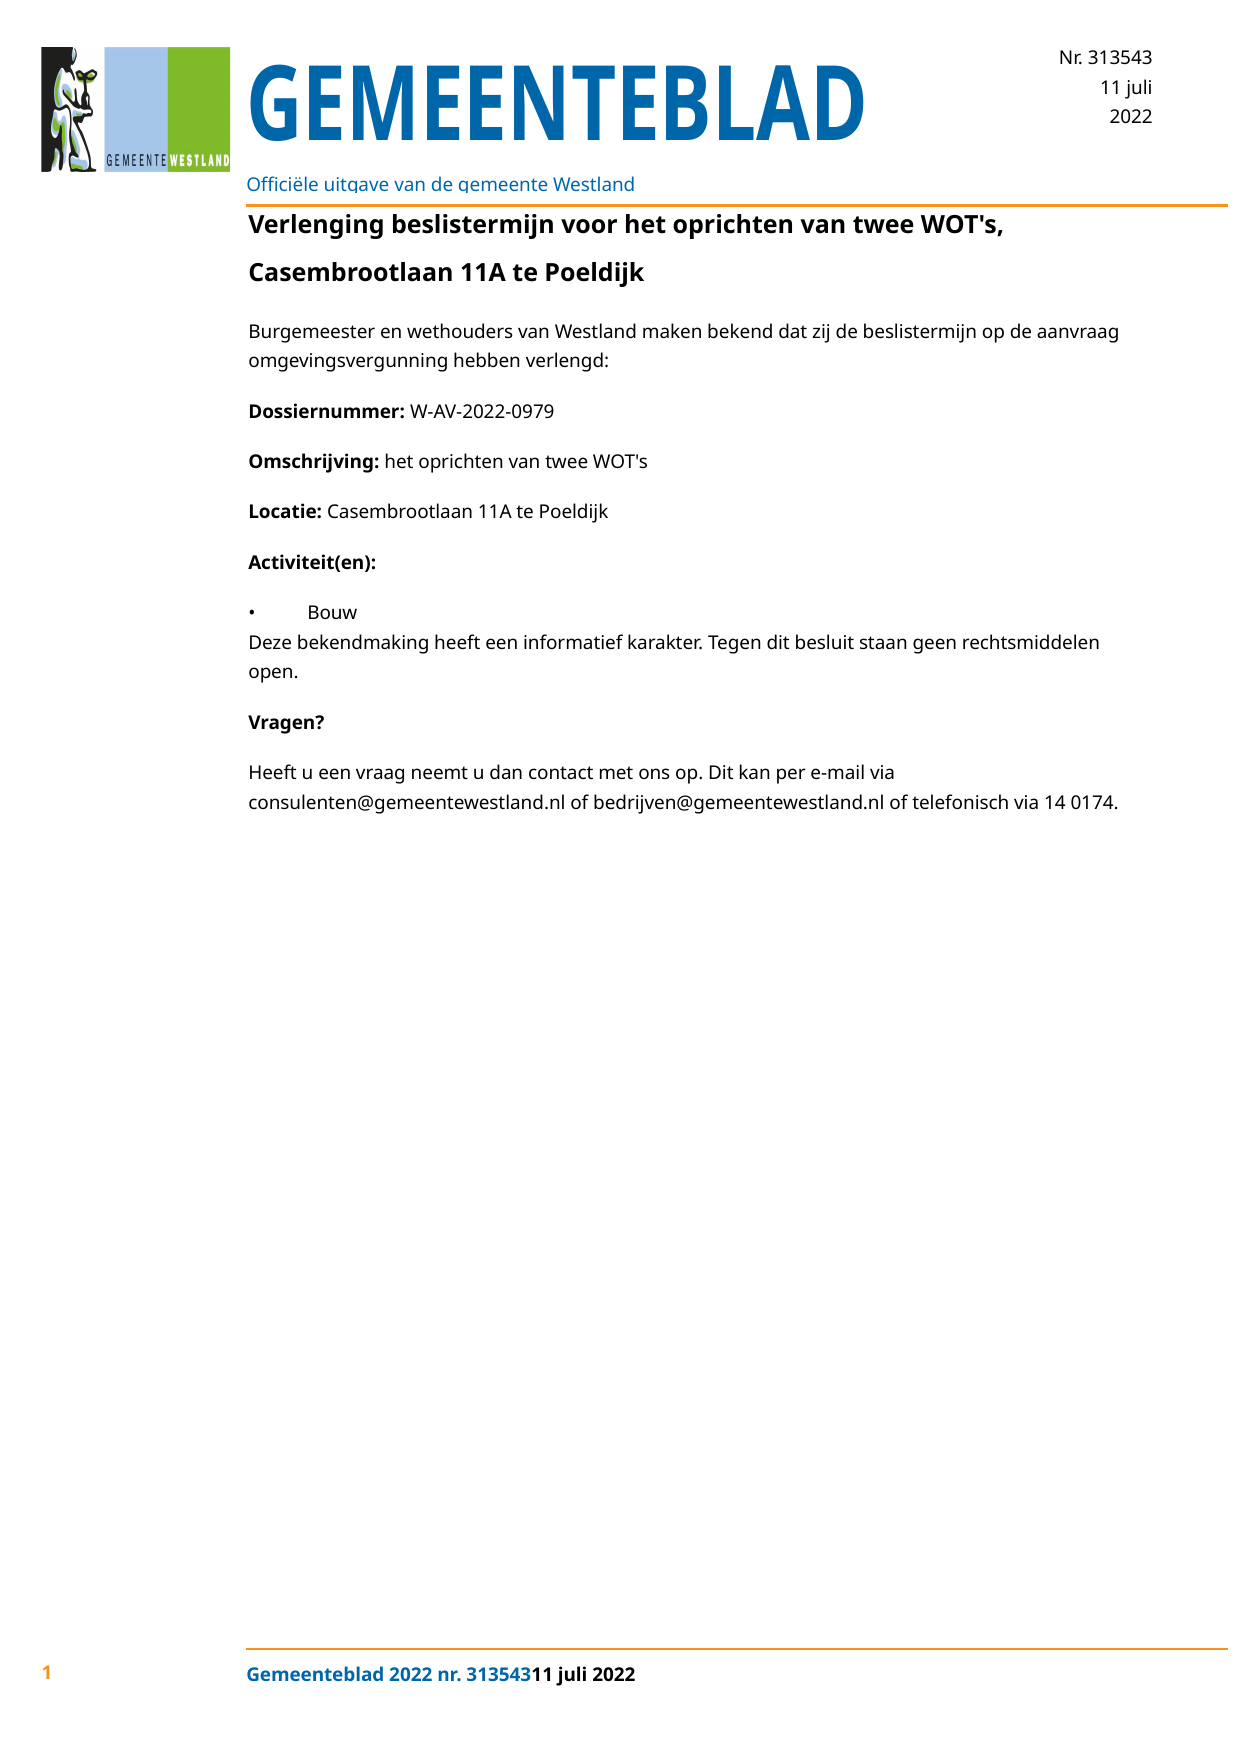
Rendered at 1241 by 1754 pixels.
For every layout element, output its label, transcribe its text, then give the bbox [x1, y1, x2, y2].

text Omschrijving: het oprichten van twee WOT's [248, 448, 1152, 474]
text Locatie: Casembrootlaan 11A te Poeldijk [248, 499, 1152, 524]
text Deze bekendmaking heeft een informatief karakter. Tegen dit besluit staan geen rechtsmiddelen open. [248, 629, 1152, 684]
list Bouw [248, 599, 1152, 625]
text Verlenging beslistermijn voor het oprichten van twee WOT's, Casembrootlaan 11A te Poeldijk [248, 207, 1152, 288]
text Dossiernummer: W-AV-2022-0979 [248, 398, 1152, 424]
picture [41, 47, 231, 172]
text Burgemeester en wethouders van Westland maken bekend dat zij de beslistermijn op de aanvraag omgevingsvergunning hebben verlengd: [248, 318, 1152, 373]
text Heeft u een vraag neemt u dan contact met ons op. Dit kan per e-mail via consulenten@gemeentewestland.nl of bedrijven@gemeentewestland.nl of telefonisch via 14 0174. [248, 759, 1152, 815]
text Vragen? [248, 709, 1152, 735]
text Activiteit(en): [248, 549, 1152, 575]
